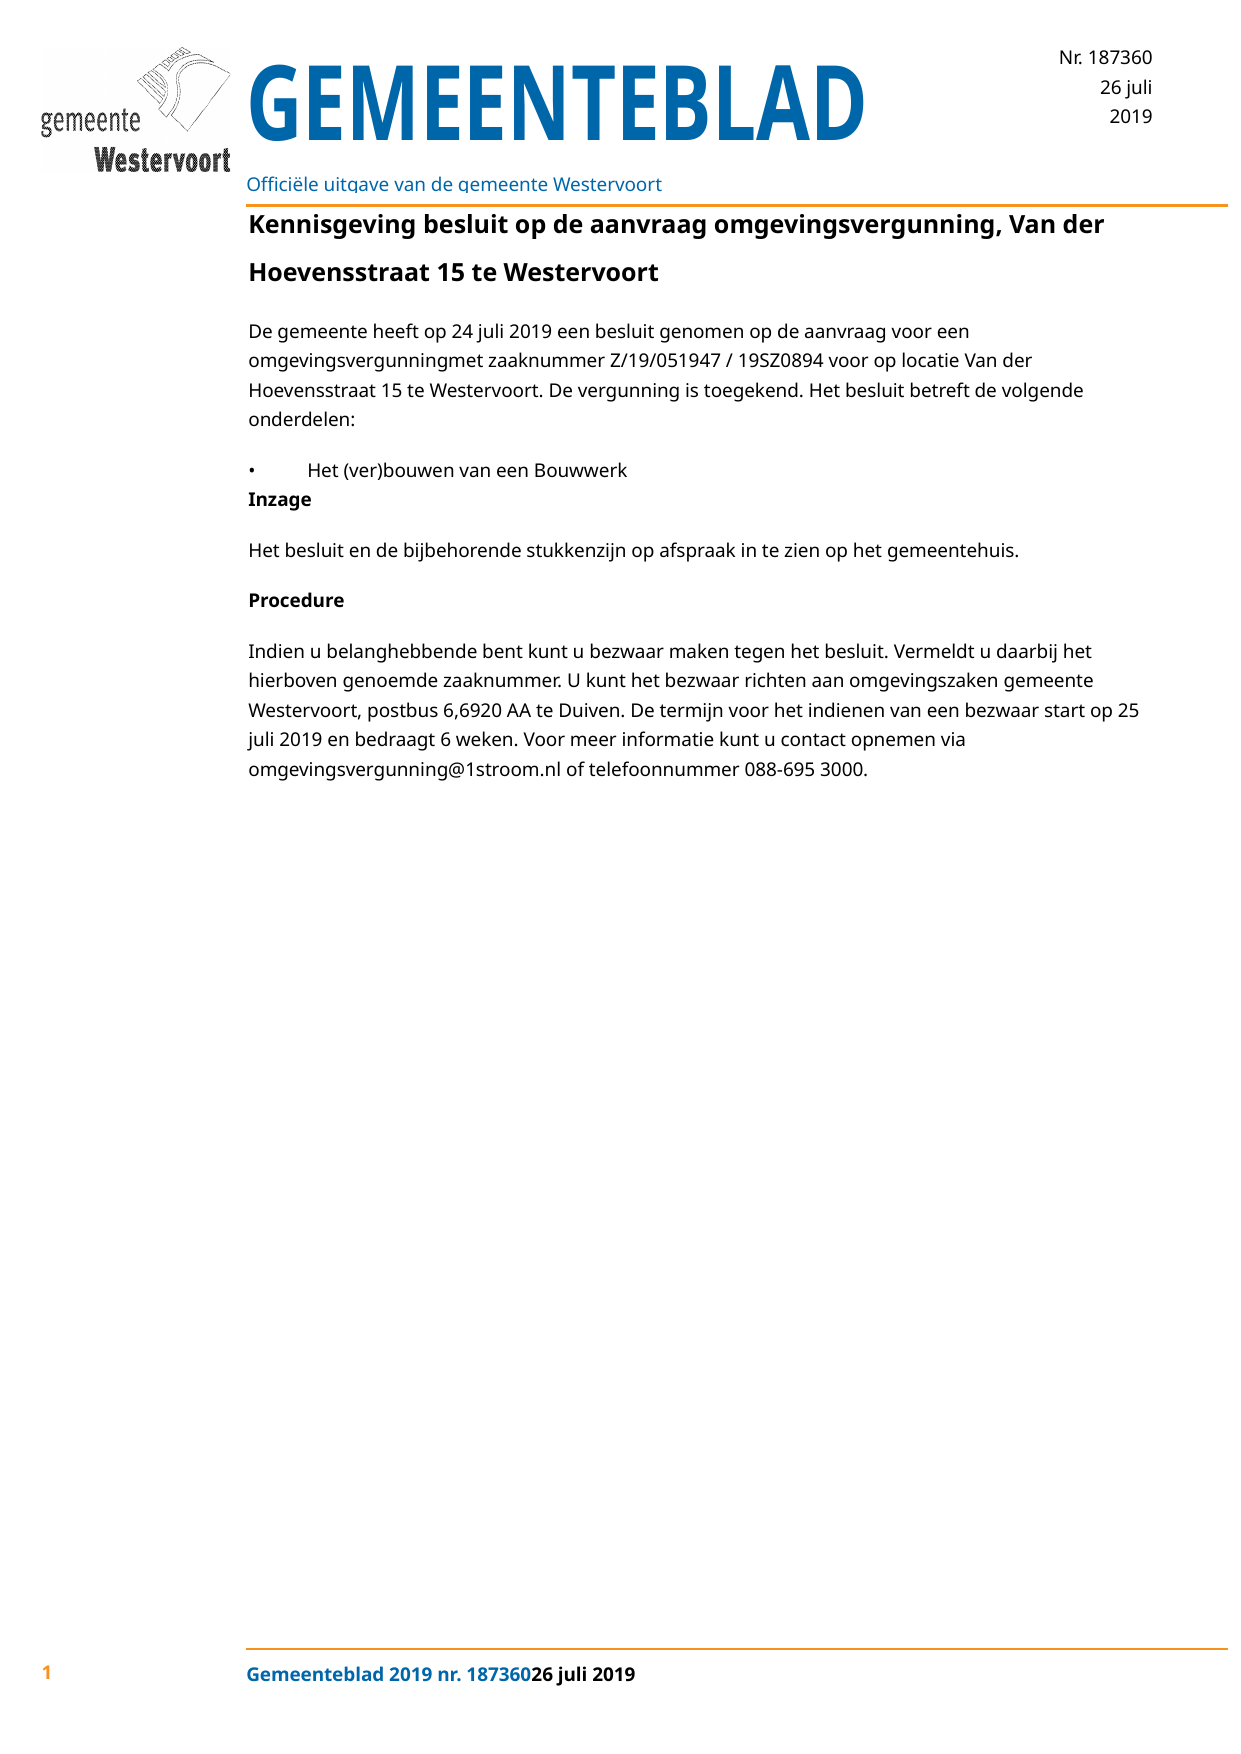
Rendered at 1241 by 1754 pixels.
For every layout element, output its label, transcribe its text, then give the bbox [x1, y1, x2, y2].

text De gemeente heeft op 24 juli 2019 een besluit genomen op de aanvraag voor een omgevingsvergunningmet zaaknummer Z/19/051947 / 19SZ0894 voor op locatie Van der Hoevensstraat 15 te Westervoort. De vergunning is toegekend. Het besluit betreft de volgende onderdelen: [248, 318, 1152, 432]
text Inzage [248, 487, 1152, 512]
text Procedure [248, 587, 1152, 613]
text Indien u belanghebbende bent kunt u bezwaar maken tegen het besluit. Vermeldt u daarbij het hierboven genoemde zaaknummer. U kunt het bezwaar richten aan omgevingszaken gemeente Westervoort, postbus 6,6920 AA te Duiven. De termijn voor het indienen van een bezwaar start op 25 juli 2019 en bedraagt 6 weken. Voor meer informatie kunt u contact opnemen via omgevingsvergunning@1stroom.nl of telefoonnummer 088-695 3000. [248, 638, 1152, 782]
list Het (ver)bouwen van een Bouwwerk [248, 457, 1152, 483]
text Kennisgeving besluit op de aanvraag omgevingsvergunning, Van der Hoevensstraat 15 te Westervoort [248, 207, 1152, 288]
text Het besluit en de bijbehorende stukkenzijn op afspraak in te zien op het gemeentehuis. [248, 537, 1152, 563]
picture [41, 47, 231, 172]
